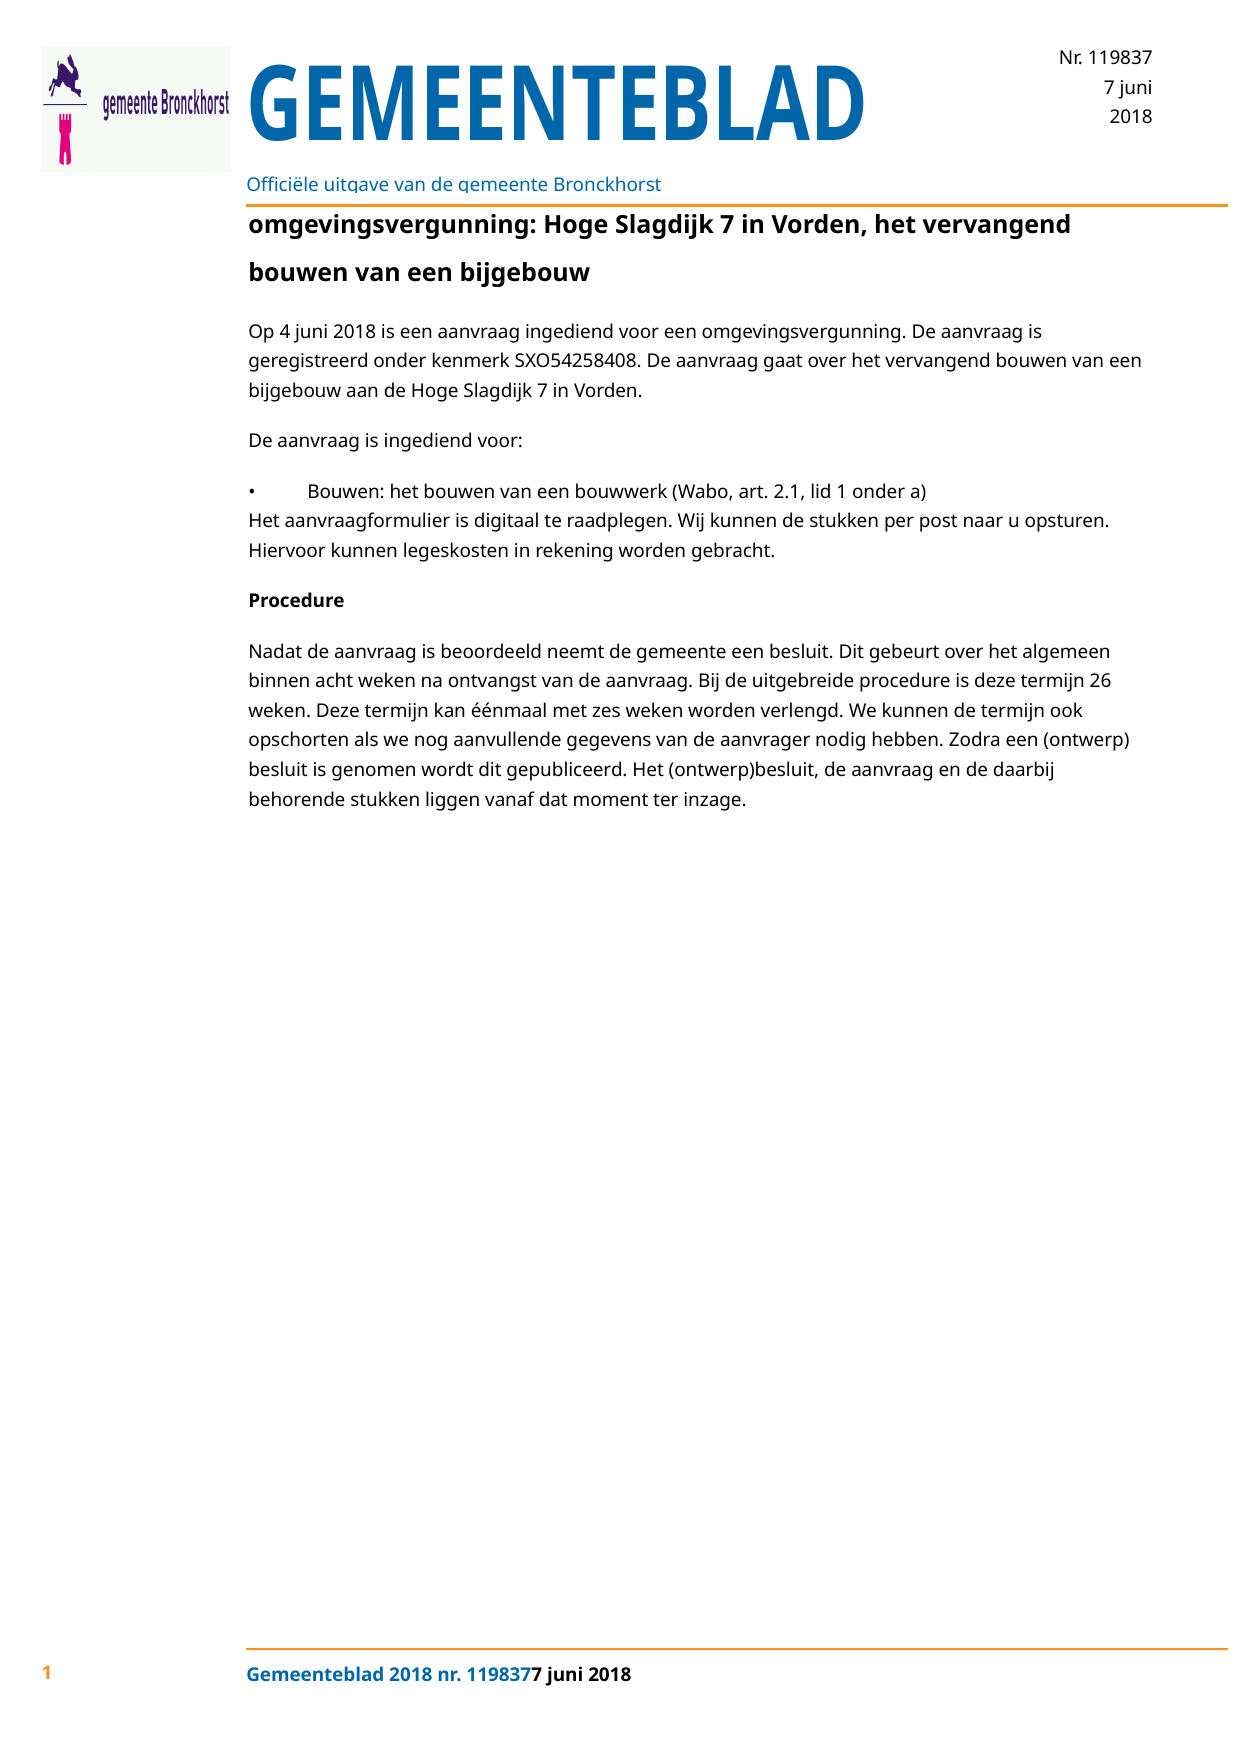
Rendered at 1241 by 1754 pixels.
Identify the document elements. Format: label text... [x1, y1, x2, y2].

text omgevingsvergunning: Hoge Slagdijk 7 in Vorden, het vervangend bouwen van een bijgebouw [248, 207, 1152, 288]
picture [41, 47, 231, 172]
text Procedure [248, 587, 1152, 613]
text Nadat de aanvraag is beoordeeld neemt de gemeente een besluit. Dit gebeurt over het algemeen binnen acht weken na ontvangst van de aanvraag. Bij de uitgebreide procedure is deze termijn 26 weken. Deze termijn kan éénmaal met zes weken worden verlengd. We kunnen de termijn ook opschorten als we nog aanvullende gegevens van de aanvrager nodig hebben. Zodra een (ontwerp) besluit is genomen wordt dit gepubliceerd. Het (ontwerp)besluit, de aanvraag en de daarbij behorende stukken liggen vanaf dat moment ter inzage. [248, 638, 1152, 812]
text Op 4 juni 2018 is een aanvraag ingediend voor een omgevingsvergunning. De aanvraag is geregistreerd onder kenmerk SXO54258408. De aanvraag gaat over het vervangend bouwen van een bijgebouw aan de Hoge Slagdijk 7 in Vorden. [248, 318, 1152, 403]
text Het aanvraagformulier is digitaal te raadplegen. Wij kunnen de stukken per post naar u opsturen. Hiervoor kunnen legeskosten in rekening worden gebracht. [248, 507, 1152, 563]
list Bouwen: het bouwen van een bouwwerk (Wabo, art. 2.1, lid 1 onder a) [248, 478, 1152, 504]
text De aanvraag is ingediend voor: [248, 427, 1152, 453]
